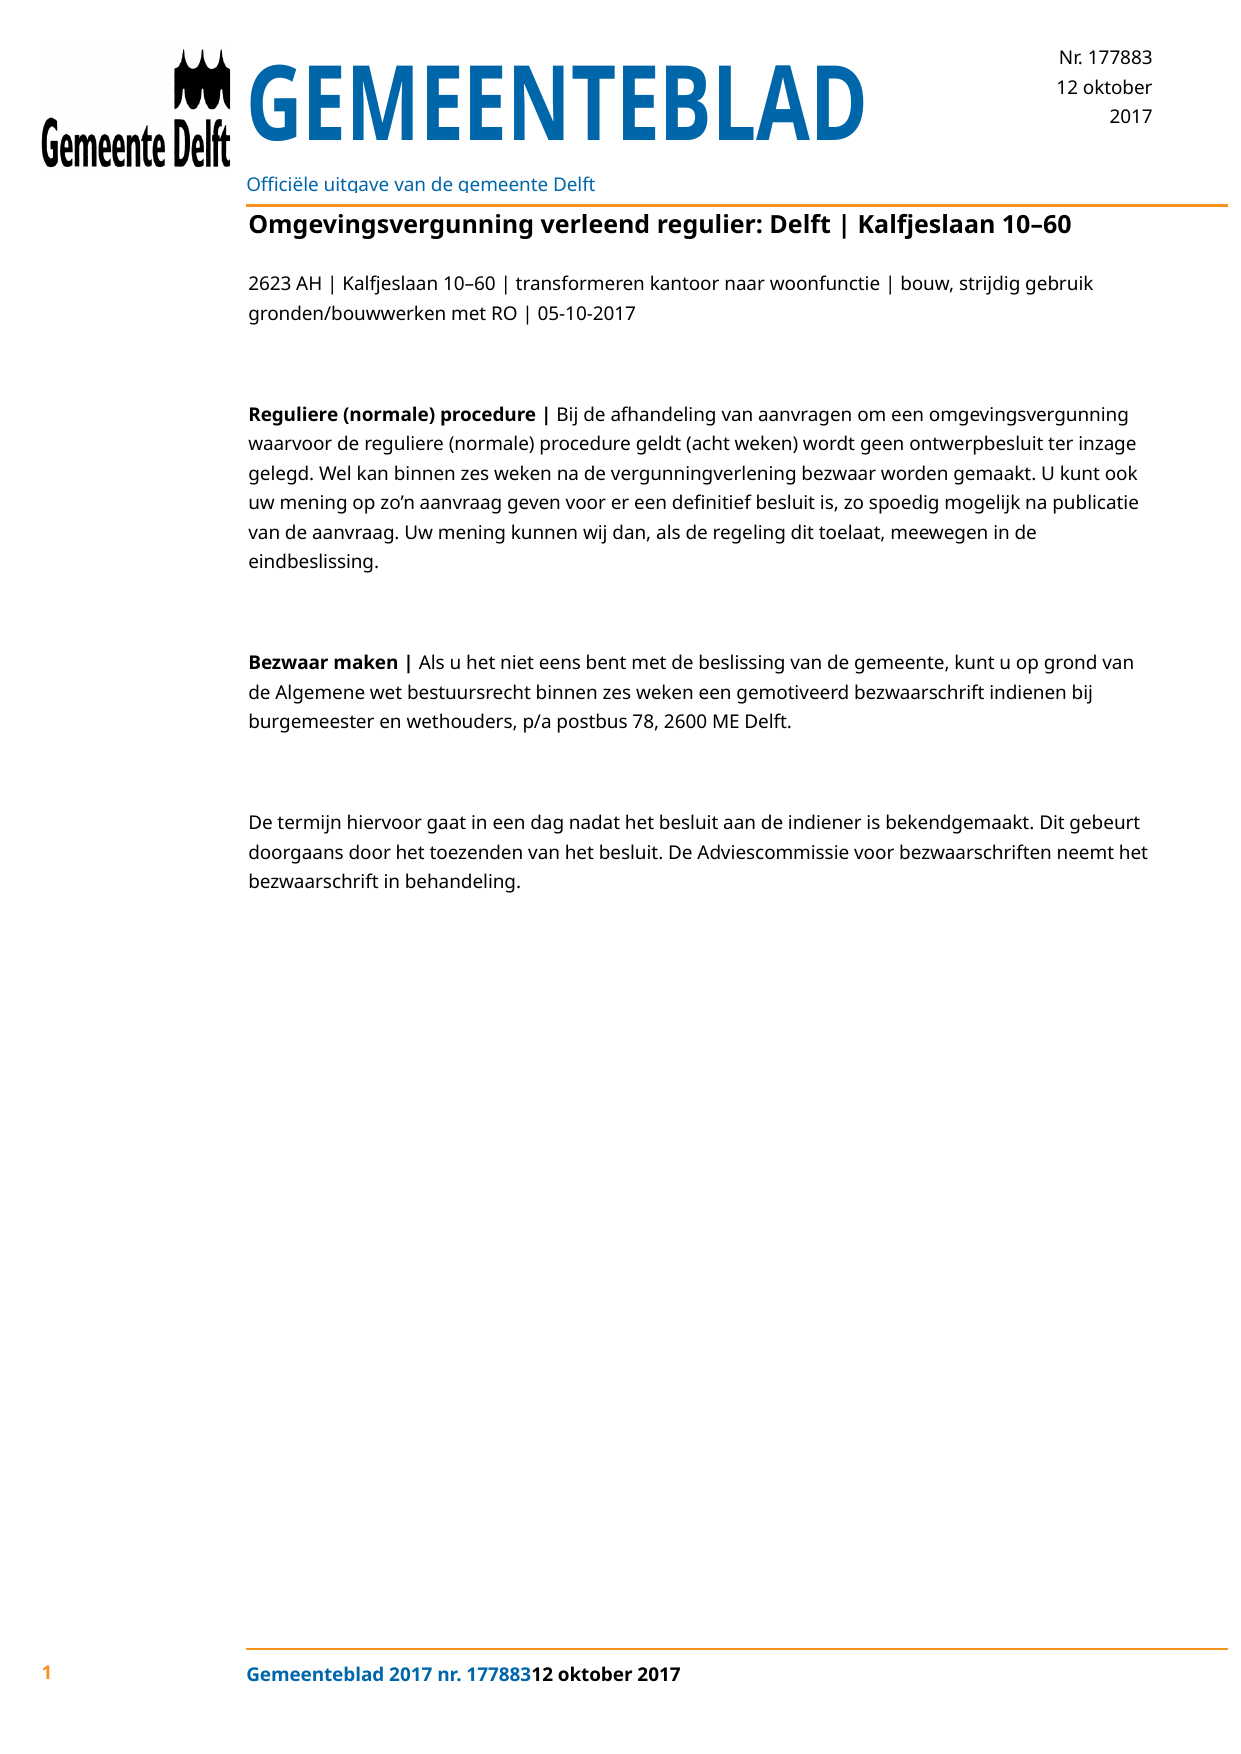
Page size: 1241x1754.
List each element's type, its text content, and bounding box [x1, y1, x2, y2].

text Omgevingsvergunning verleend regulier: Delft | Kalfjeslaan 10–60 [248, 207, 1152, 241]
text Bezwaar maken | Als u het niet eens bent met de beslissing van de gemeente, kunt u op grond van de Algemene wet bestuursrecht binnen zes weken een gemotiveerd bezwaarschrift indienen bij burgemeester en wethouders, p/a postbus 78, 2600 ME Delft. [248, 649, 1152, 734]
picture [41, 47, 231, 172]
text Reguliere (normale) procedure | Bij de afhandeling van aanvragen om een omgevingsvergunning waarvoor de reguliere (normale) procedure geldt (acht weken) wordt geen ontwerpbesluit ter inzage gelegd. Wel kan binnen zes weken na de vergunningverlening bezwaar worden gemaakt. U kunt ook uw mening op zo’n aanvraag geven voor er een definitief besluit is, zo spoedig mogelijk na publicatie van de aanvraag. Uw mening kunnen wij dan, als de regeling dit toelaat, meewegen in de eindbeslissing. [248, 401, 1152, 574]
text De termijn hiervoor gaat in een dag nadat het besluit aan de indiener is bekendgemaakt. Dit gebeurt doorgaans door het toezenden van het besluit. De Adviescommissie voor bezwaarschriften neemt het bezwaarschrift in behandeling. [248, 809, 1152, 894]
text 2623 AH | Kalfjeslaan 10–60 | transformeren kantoor naar woonfunctie | bouw, strijdig gebruik gronden/bouwwerken met RO | 05-10-2017 [248, 270, 1152, 326]
